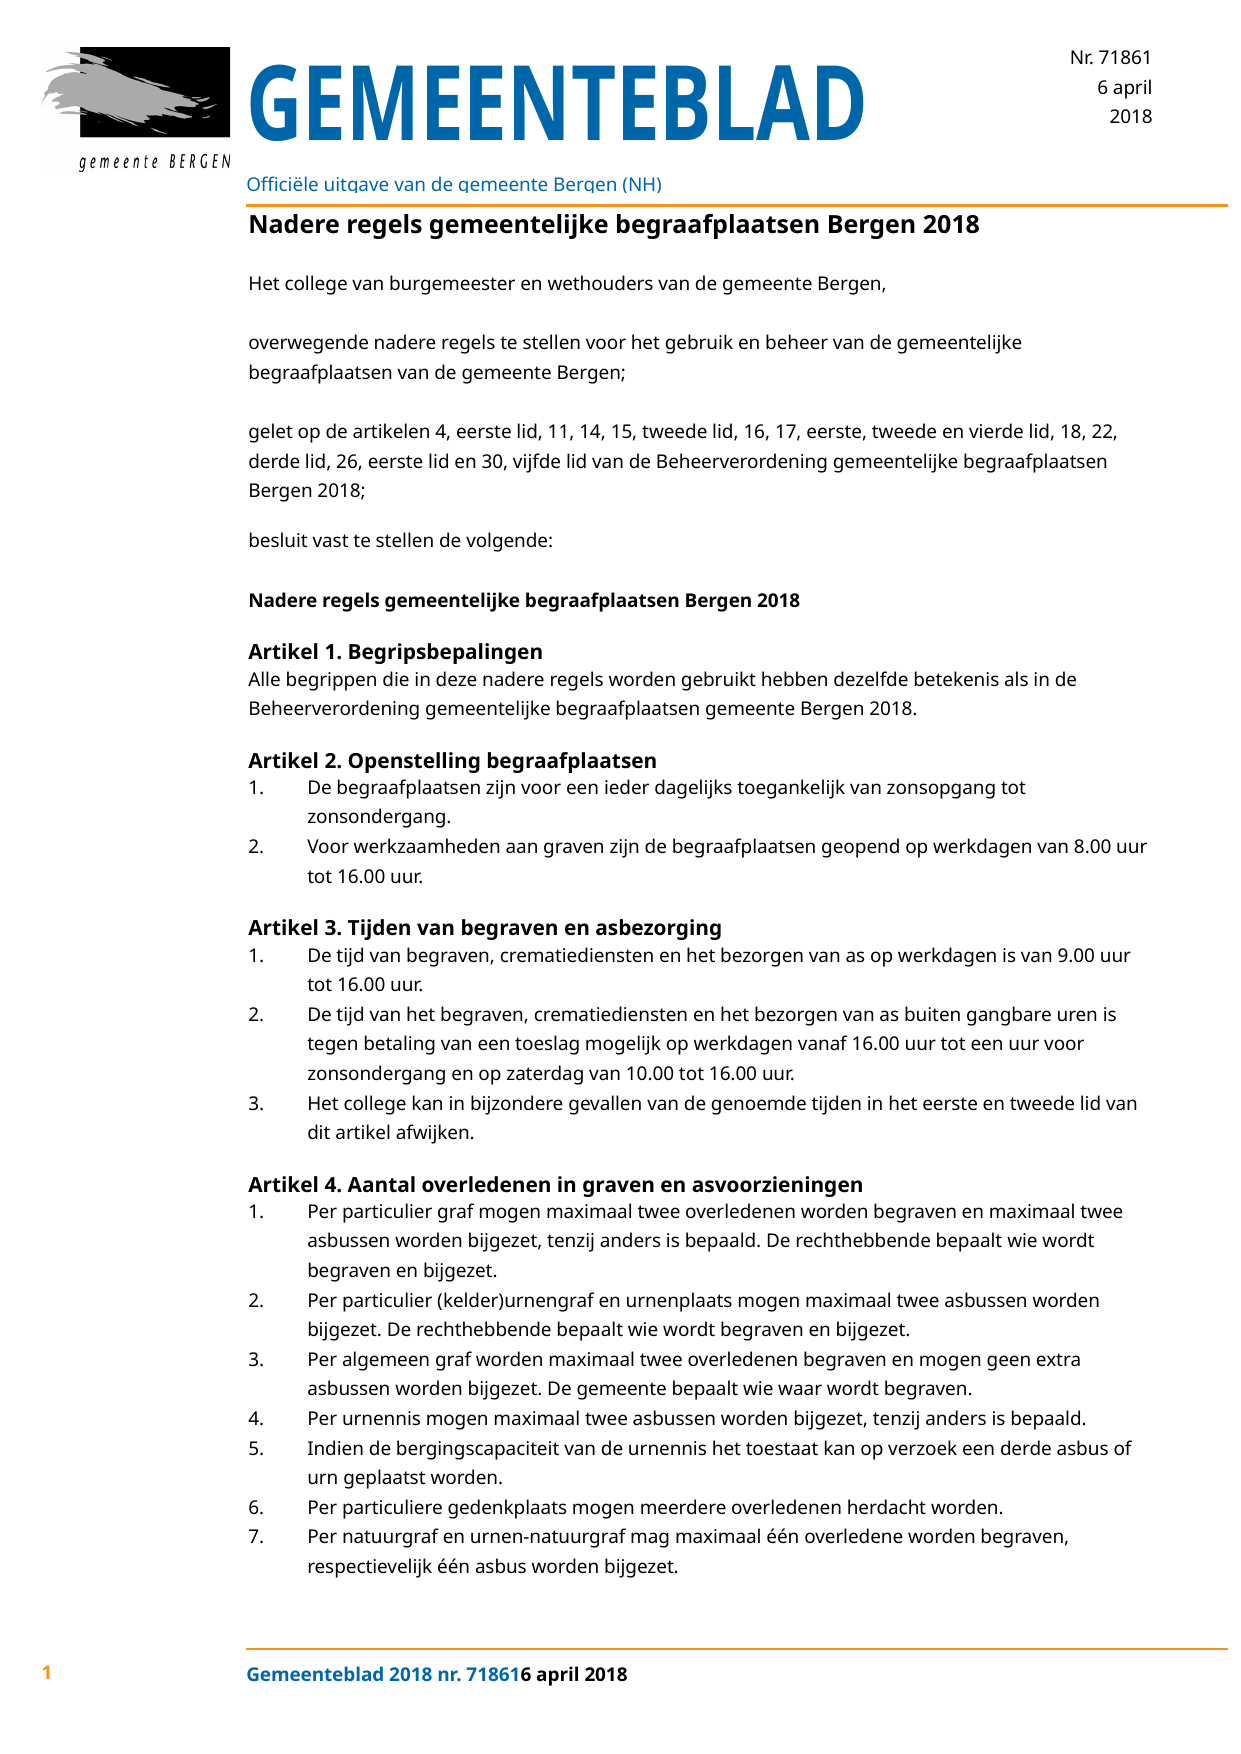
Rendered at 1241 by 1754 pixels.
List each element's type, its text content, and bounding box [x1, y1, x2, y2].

list De tijd van begraven, crematiediensten en het bezorgen van as op werkdagen is van 9.00 uur tot 16.00 uur. [248, 942, 1152, 997]
picture [41, 47, 231, 172]
text Artikel 3. Tijden van begraven en asbezorging [248, 913, 1152, 942]
text besluit vast te stellen de volgende: [248, 528, 1152, 553]
list Per algemeen graf worden maximaal twee overledenen begraven en mogen geen extra asbussen worden bijgezet. De gemeente bepaalt wie waar wordt begraven. [248, 1346, 1152, 1401]
text overwegende nadere regels te stellen voor het gebruik en beheer van de gemeentelijke begraafplaatsen van de gemeente Bergen; [248, 329, 1152, 385]
text gelet op de artikelen 4, eerste lid, 11, 14, 15, tweede lid, 16, 17, eerste, tweede en vierde lid, 18, 22, derde lid, 26, eerste lid en 30, vijfde lid van de Beheerverordening gemeentelijke begraafplaatsen Bergen 2018; [248, 418, 1152, 503]
list Per particulier (kelder)urnengraf en urnenplaats mogen maximaal twee asbussen worden bijgezet. De rechthebbende bepaalt wie wordt begraven en bijgezet. [248, 1287, 1152, 1342]
list De begraafplaatsen zijn voor een ieder dagelijks toegankelijk van zonsopgang tot zonsondergang. [248, 774, 1152, 829]
list Per particulier graf mogen maximaal twee overledenen worden begraven en maximaal twee asbussen worden bijgezet, tenzij anders is bepaald. De rechthebbende bepaalt wie wordt begraven en bijgezet. [248, 1198, 1152, 1283]
text Alle begrippen die in deze nadere regels worden gebruikt hebben dezelfde betekenis als in de Beheerverordening gemeentelijke begraafplaatsen gemeente Bergen 2018. [248, 666, 1152, 721]
text Artikel 1. Begripsbepalingen [248, 637, 1152, 666]
list Indien de bergingscapaciteit van de urnennis het toestaat kan op verzoek een derde asbus of urn geplaatst worden. [248, 1435, 1152, 1490]
list Per particuliere gedenkplaats mogen meerdere overledenen herdacht worden. [248, 1494, 1152, 1520]
list Per urnennis mogen maximaal twee asbussen worden bijgezet, tenzij anders is bepaald. [248, 1405, 1152, 1431]
text Nadere regels gemeentelijke begraafplaatsen Bergen 2018 [248, 207, 1152, 241]
list Voor werkzaamheden aan graven zijn de begraafplaatsen geopend op werkdagen van 8.00 uur tot 16.00 uur. [248, 833, 1152, 889]
list De tijd van het begraven, crematiediensten en het bezorgen van as buiten gangbare uren is tegen betaling van een toeslag mogelijk op werkdagen vanaf 16.00 uur tot een uur voor zonsondergang en op zaterdag van 10.00 tot 16.00 uur. [248, 1001, 1152, 1086]
text Nadere regels gemeentelijke begraafplaatsen Bergen 2018 [248, 587, 1152, 613]
text Het college van burgemeester en wethouders van de gemeente Bergen, [248, 270, 1152, 296]
list Het college kan in bijzondere gevallen van de genoemde tijden in het eerste en tweede lid van dit artikel afwijken. [248, 1090, 1152, 1145]
list Per natuurgraf en urnen-natuurgraf mag maximaal één overledene worden begraven, respectievelijk één asbus worden bijgezet. [248, 1523, 1152, 1579]
text Artikel 4. Aantal overledenen in graven en asvoorzieningen [248, 1170, 1152, 1198]
text Artikel 2. Openstelling begraafplaatsen [248, 746, 1152, 774]
